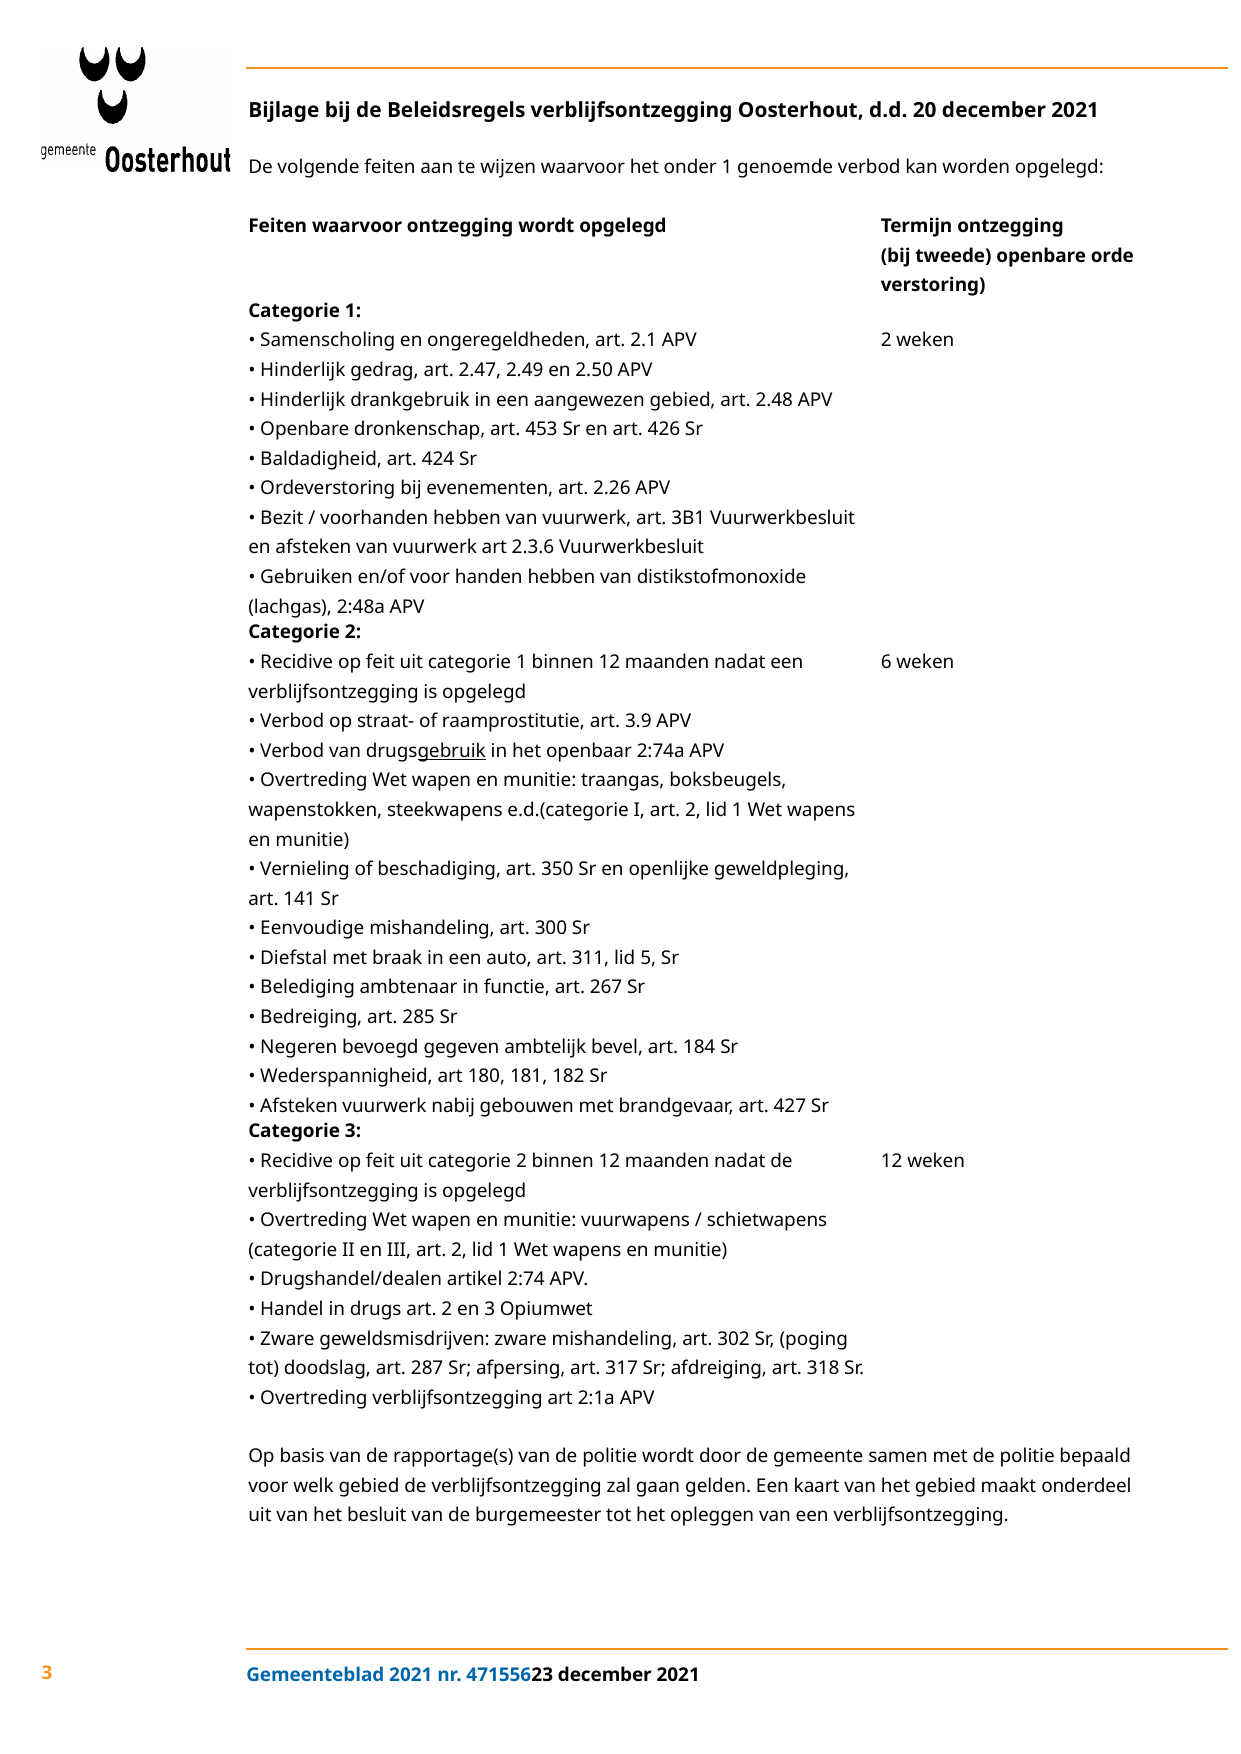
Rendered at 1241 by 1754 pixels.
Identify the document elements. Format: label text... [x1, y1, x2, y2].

table_cell Categorie 3: • Recidive op feit uit categorie 2 binnen 12 maanden nadat de verblijfsontzegging is opgelegd • Overtreding Wet wapen en munitie: vuurwapens / schietwapens (categorie II en III, art. 2, lid 1 Wet wapens en munitie) • Drugshandel/dealen artikel 2:74 APV. • Handel in drugs art. 2 en 3 Opiumwet • Zware geweldsmisdrijven: zware mishandeling, art. 302 Sr, (poging tot) doodslag, art. 287 Sr; afpersing, art. 317 Sr; afdreiging, art. 318 Sr. • Overtreding verblijfsontzegging art 2:1a APV [248, 1118, 881, 1410]
text De volgende feiten aan te wijzen waarvoor het onder 1 genoemde verbod kan worden opgelegd: [248, 153, 1152, 179]
table_cell 6 weken [881, 619, 1152, 1118]
table_cell 12 weken [881, 1118, 1152, 1410]
table_cell Categorie 1: • Samenscholing en ongeregeldheden, art. 2.1 APV • Hinderlijk gedrag, art. 2.47, 2.49 en 2.50 APV • Hinderlijk drankgebruik in een aangewezen gebied, art. 2.48 APV • Openbare dronkenschap, art. 453 Sr en art. 426 Sr • Baldadigheid, art. 424 Sr • Ordeverstoring bij evenementen, art. 2.26 APV • Bezit / voorhanden hebben van vuurwerk, art. 3B1 Vuurwerkbesluit en afsteken van vuurwerk art 2.3.6 Vuurwerkbesluit • Gebruiken en/of voor handen hebben van distikstofmonoxide (lachgas), 2:48a APV [248, 297, 881, 619]
table_cell 2 weken [881, 297, 1152, 619]
table_header Termijn ontzegging (bij tweede) openbare orde verstoring) [881, 212, 1152, 297]
table_header Feiten waarvoor ontzegging wordt opgelegd [248, 212, 881, 297]
text Op basis van de rapportage(s) van de politie wordt door de gemeente samen met de politie bepaald voor welk gebied de verblijfsontzegging zal gaan gelden. Een kaart van het gebied maakt onderdeel uit van het besluit van de burgemeester tot het opleggen van een verblijfsontzegging. [248, 1442, 1152, 1527]
text Bijlage bij de Beleidsregels verblijfsontzegging Oosterhout, d.d. 20 december 2021 [248, 95, 1152, 123]
table_cell Categorie 2: • Recidive op feit uit categorie 1 binnen 12 maanden nadat een verblijfsontzegging is opgelegd • Verbod op straat- of raamprostitutie, art. 3.9 APV • Verbod van drugsgebruik in het openbaar 2:74a APV • Overtreding Wet wapen en munitie: traangas, boksbeugels, wapenstokken, steekwapens e.d.(categorie I, art. 2, lid 1 Wet wapens en munitie) • Vernieling of beschadiging, art. 350 Sr en openlijke geweldpleging, art. 141 Sr • Eenvoudige mishandeling, art. 300 Sr • Diefstal met braak in een auto, art. 311, lid 5, Sr • Belediging ambtenaar in functie, art. 267 Sr • Bedreiging, art. 285 Sr • Negeren bevoegd gegeven ambtelijk bevel, art. 184 Sr • Wederspannigheid, art 180, 181, 182 Sr • Afsteken vuurwerk nabij gebouwen met brandgevaar, art. 427 Sr [248, 619, 881, 1118]
picture [41, 47, 231, 172]
